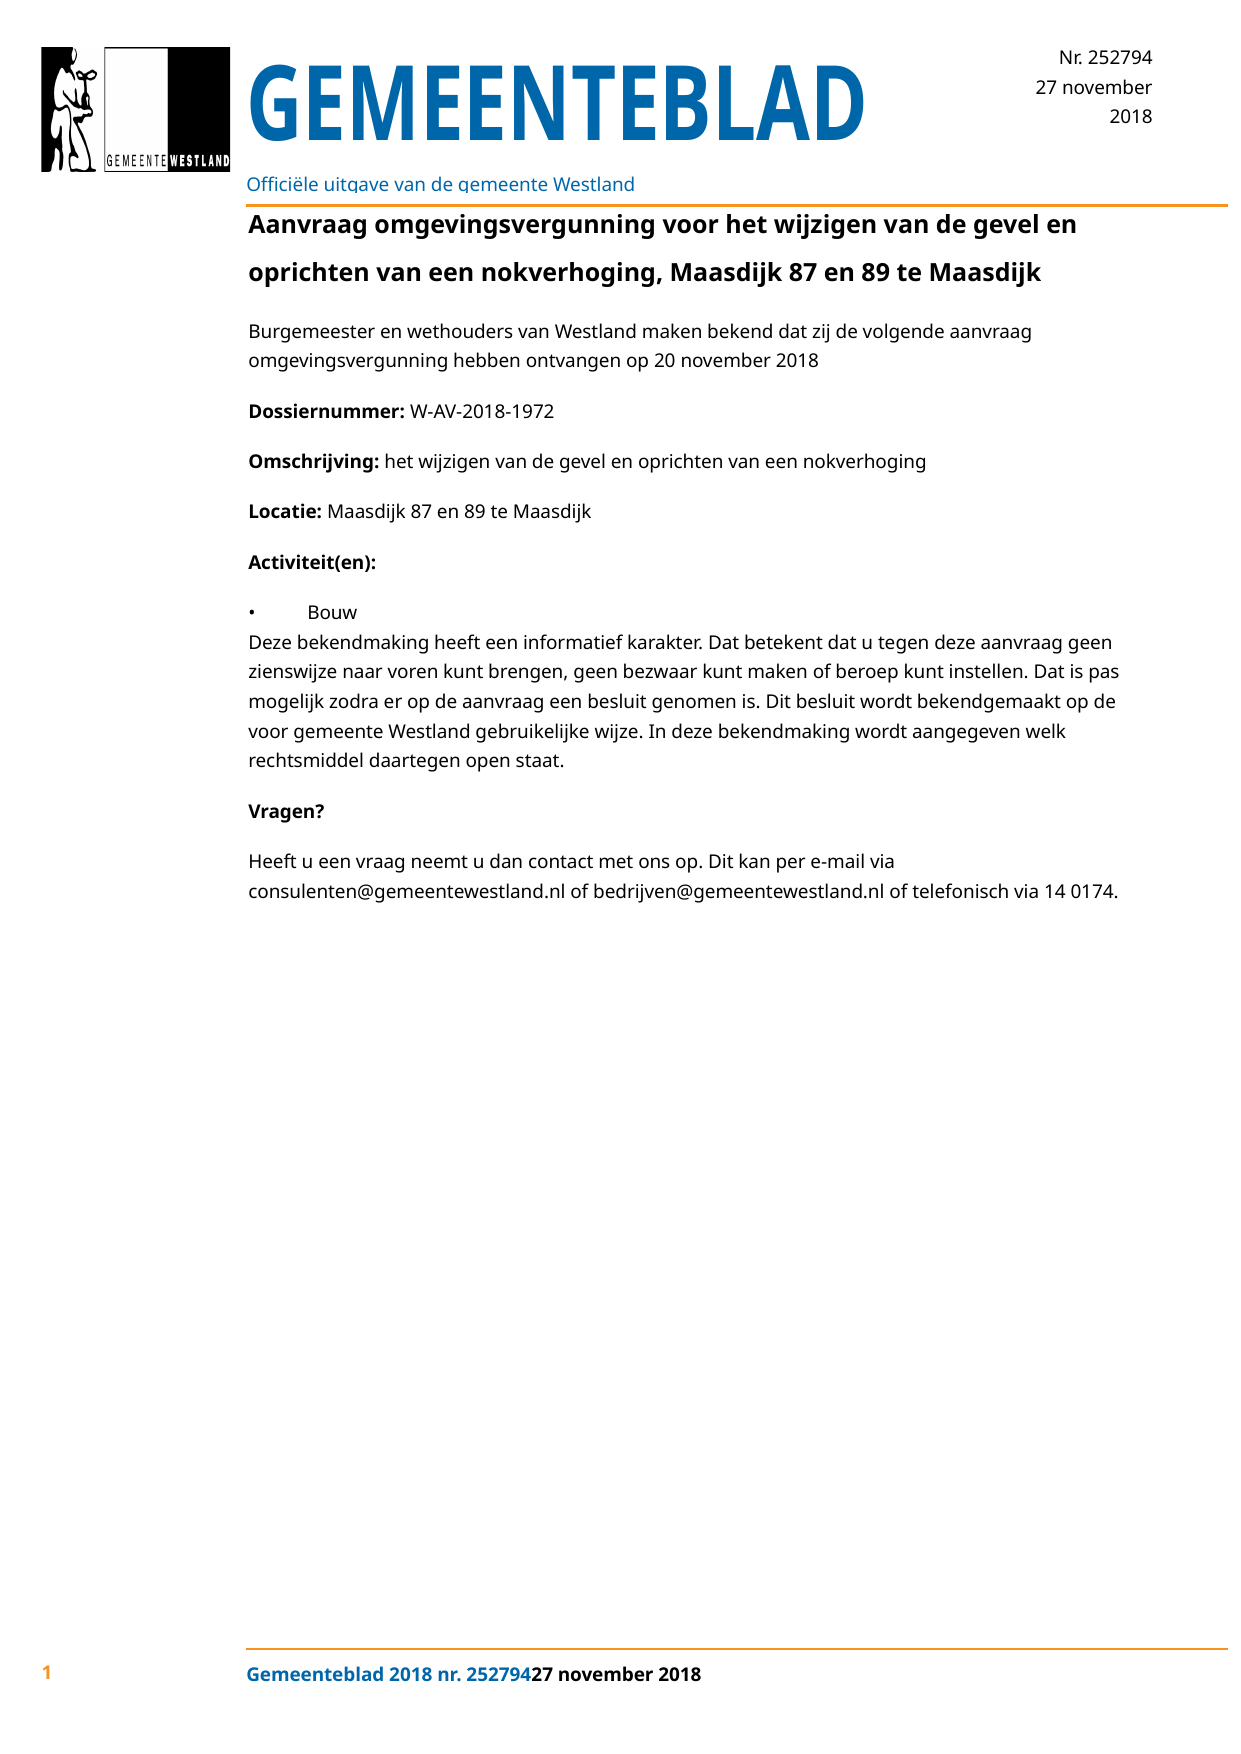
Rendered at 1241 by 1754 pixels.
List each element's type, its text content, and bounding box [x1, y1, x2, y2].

text Omschrijving: het wijzigen van de gevel en oprichten van een nokverhoging [248, 448, 1152, 474]
text Aanvraag omgevingsvergunning voor het wijzigen van de gevel en oprichten van een nokverhoging, Maasdijk 87 en 89 te Maasdijk [248, 207, 1152, 288]
text Locatie: Maasdijk 87 en 89 te Maasdijk [248, 499, 1152, 524]
picture [41, 47, 231, 172]
text Dossiernummer: W-AV-2018-1972 [248, 398, 1152, 424]
list Bouw [248, 599, 1152, 625]
text Activiteit(en): [248, 549, 1152, 575]
text Deze bekendmaking heeft een informatief karakter. Dat betekent dat u tegen deze aanvraag geen zienswijze naar voren kunt brengen, geen bezwaar kunt maken of beroep kunt instellen. Dat is pas mogelijk zodra er op de aanvraag een besluit genomen is. Dit besluit wordt bekendgemaakt op de voor gemeente Westland gebruikelijke wijze. In deze bekendmaking wordt aangegeven welk rechtsmiddel daartegen open staat. [248, 629, 1152, 773]
text Vragen? [248, 798, 1152, 824]
text Burgemeester en wethouders van Westland maken bekend dat zij de volgende aanvraag omgevingsvergunning hebben ontvangen op 20 november 2018 [248, 318, 1152, 373]
text Heeft u een vraag neemt u dan contact met ons op. Dit kan per e-mail via consulenten@gemeentewestland.nl of bedrijven@gemeentewestland.nl of telefonisch via 14 0174. [248, 848, 1152, 904]
